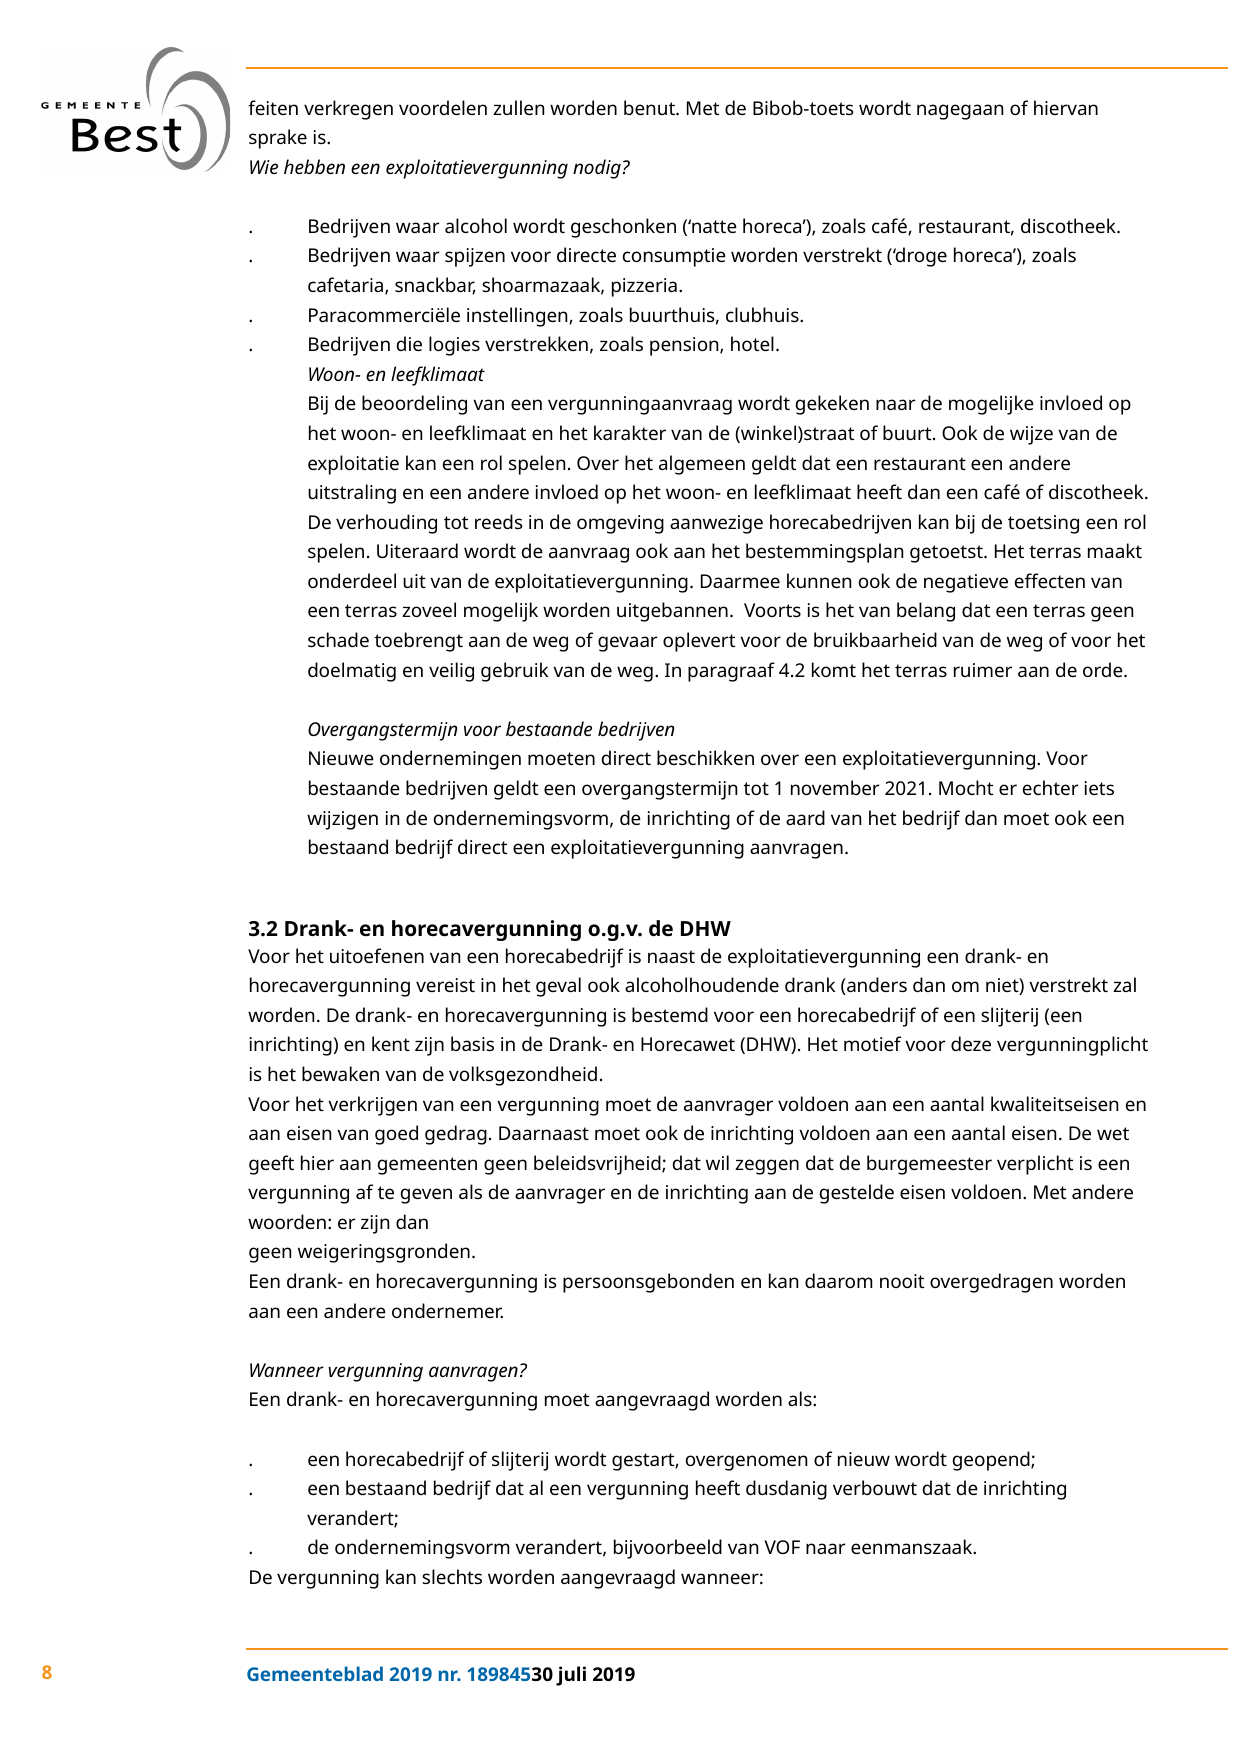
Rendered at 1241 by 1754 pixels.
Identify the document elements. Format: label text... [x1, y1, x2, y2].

list Nieuwe ondernemingen moeten direct beschikken over een exploitatievergunning. Voor bestaande bedrijven geldt een overgangstermijn tot 1 november 2021. Mocht er echter iets wijzigen in de ondernemingsvorm, de inrichting of de aard van het bedrijf dan moet ook een bestaand bedrijf direct een exploitatievergunning aanvragen. [248, 746, 1152, 860]
picture [41, 47, 231, 172]
list een bestaand bedrijf dat al een vergunning heeft dusdanig verbouwt dat de inrichting verandert; [248, 1475, 1152, 1531]
text Voor het verkrijgen van een vergunning moet de aanvrager voldoen aan een aantal kwaliteitseisen en aan eisen van goed gedrag. Daarnaast moet ook de inrichting voldoen aan een aantal eisen. De wet geeft hier aan gemeenten geen beleidsvrijheid; dat wil zeggen dat de burgemeester verplicht is een vergunning af te geven als de aanvrager en de inrichting aan de gestelde eisen voldoen. Met andere woorden: er zijn dan [248, 1091, 1152, 1235]
list Overgangstermijn voor bestaande bedrijven [248, 716, 1152, 742]
text Voor het uitoefenen van een horecabedrijf is naast de exploitatievergunning een drank- en horecavergunning vereist in het geval ook alcoholhoudende drank (anders dan om niet) verstrekt zal worden. De drank- en horecavergunning is bestemd voor een horecabedrijf of een slijterij (een inrichting) en kent zijn basis in de Drank- en Horecawet (DHW). Het motief voor deze vergunningplicht is het bewaken van de volksgezondheid. [248, 943, 1152, 1087]
text 3.2 Drank- en horecavergunning o.g.v. de DHW [248, 914, 1152, 943]
text Wanneer vergunning aanvragen? [248, 1357, 1152, 1383]
list Paracommerciële instellingen, zoals buurthuis, clubhuis. [248, 302, 1152, 328]
text Wie hebben een exploitatievergunning nodig? [248, 154, 1152, 180]
text De vergunning kan slechts worden aangevraagd wanneer: [248, 1564, 1152, 1590]
list Bedrijven die logies verstrekken, zoals pension, hotel. [248, 331, 1152, 357]
text Een drank- en horecavergunning is persoonsgebonden en kan daarom nooit overgedragen worden aan een andere ondernemer. [248, 1268, 1152, 1323]
list Woon- en leefklimaat [248, 361, 1152, 387]
list een horecabedrijf of slijterij wordt gestart, overgenomen of nieuw wordt geopend; [248, 1446, 1152, 1471]
text Een drank- en horecavergunning moet aangevraagd worden als: [248, 1387, 1152, 1412]
list de ondernemingsvorm verandert, bijvoorbeeld van VOF naar eenmanszaak. [248, 1534, 1152, 1560]
text feiten verkregen voordelen zullen worden benut. Met de Bibob-toets wordt nagegaan of hiervan sprake is. [248, 95, 1152, 150]
text geen weigeringsgronden. [248, 1239, 1152, 1264]
list Bedrijven waar alcohol wordt geschonken (‘natte horeca’), zoals café, restaurant, discotheek. [248, 213, 1152, 239]
list Bij de beoordeling van een vergunningaanvraag wordt gekeken naar de mogelijke invloed op het woon- en leefklimaat en het karakter van de (winkel)straat of buurt. Ook de wijze van de exploitatie kan een rol spelen. Over het algemeen geldt dat een restaurant een andere uitstraling en een andere invloed op het woon- en leefklimaat heeft dan een café of discotheek. De verhouding tot reeds in de omgeving aanwezige horecabedrijven kan bij de toetsing een rol spelen. Uiteraard wordt de aanvraag ook aan het bestemmingsplan getoetst. Het terras maakt onderdeel uit van de exploitatievergunning. Daarmee kunnen ook de negatieve effecten van een terras zoveel mogelijk worden uitgebannen. Voorts is het van belang dat een terras geen schade toebrengt aan de weg of gevaar oplevert voor de bruikbaarheid van de weg of voor het doelmatig en veilig gebruik van de weg. In paragraaf 4.2 komt het terras ruimer aan de orde. [248, 391, 1152, 683]
list Bedrijven waar spijzen voor directe consumptie worden verstrekt (‘droge horeca’), zoals cafetaria, snackbar, shoarmazaak, pizzeria. [248, 243, 1152, 298]
